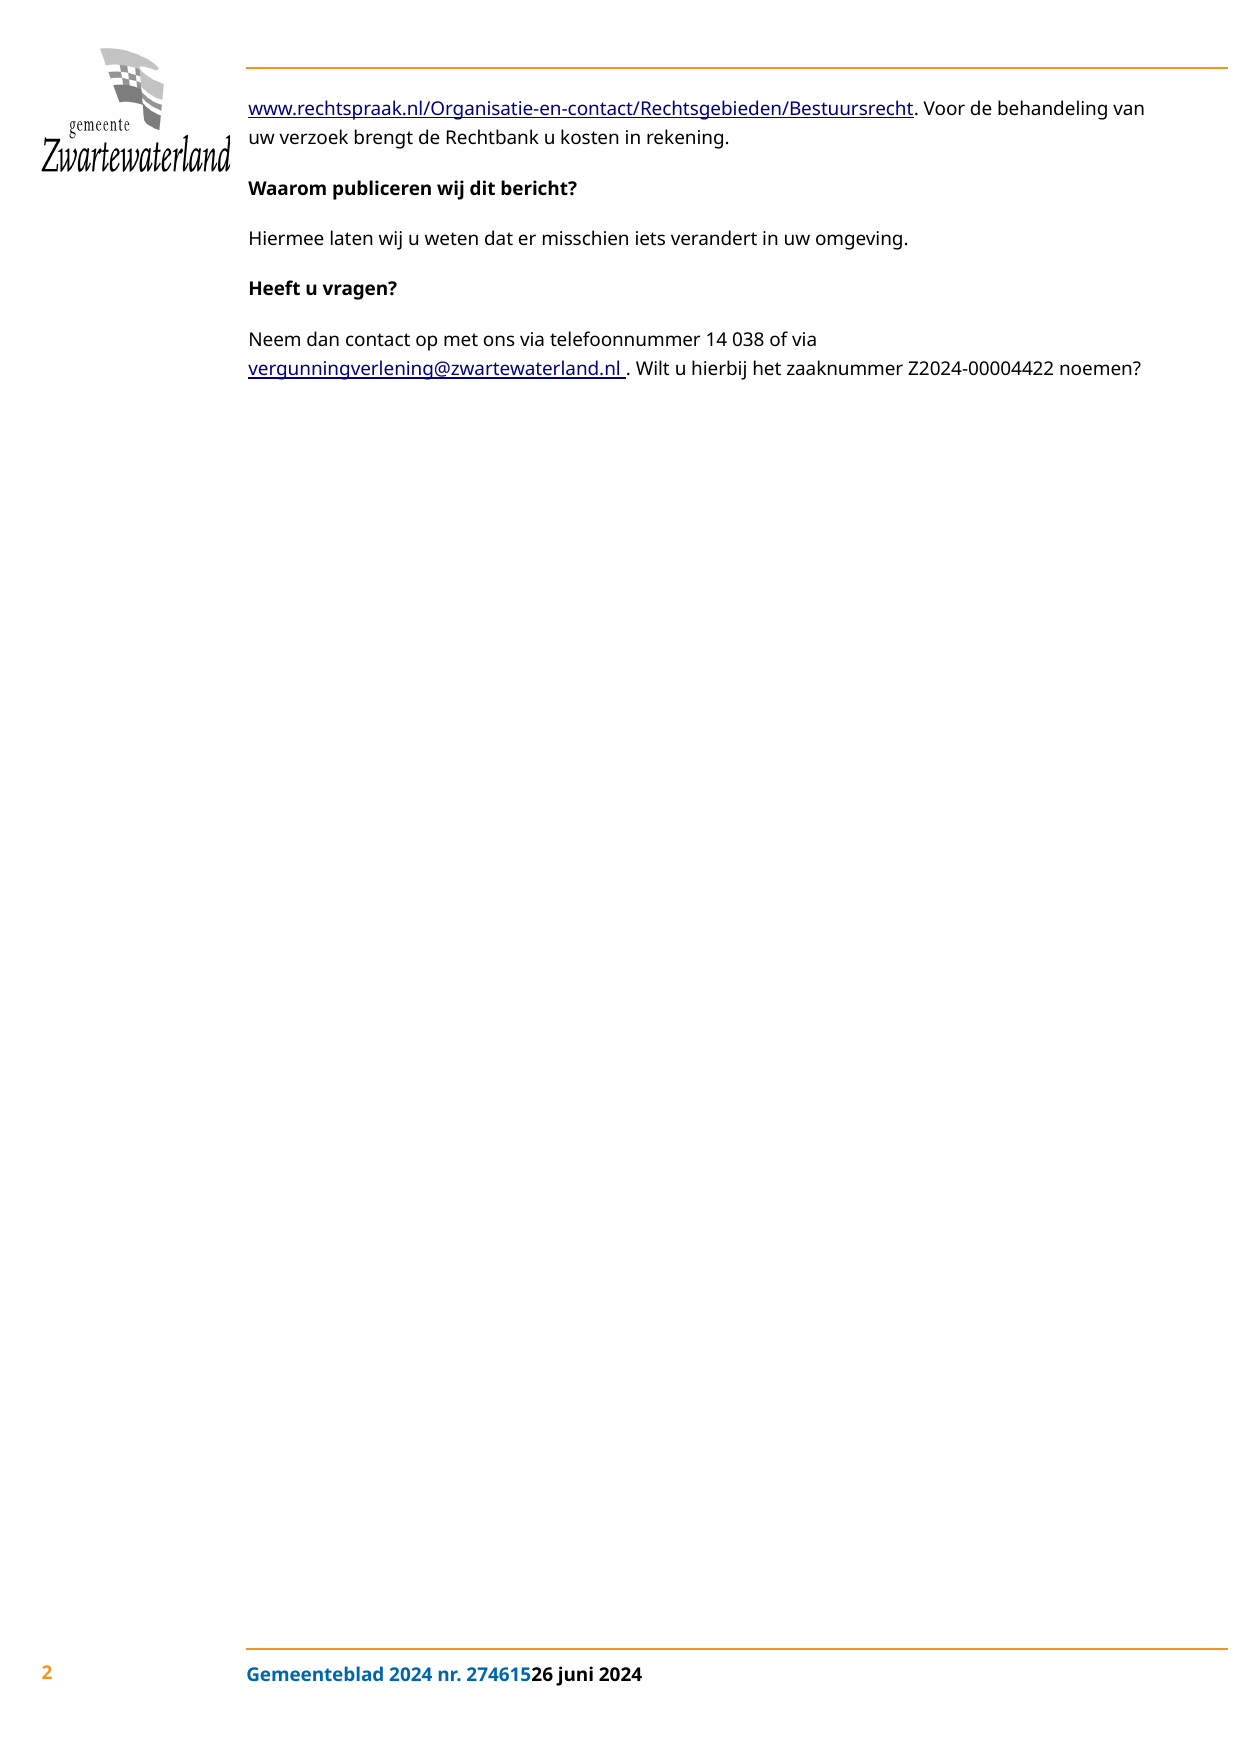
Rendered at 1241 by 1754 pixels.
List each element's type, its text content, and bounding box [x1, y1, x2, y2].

text Neem dan contact op met ons via telefoonnummer 14 038 of via vergunningverlening@zwartewaterland.nl . Wilt u hierbij het zaaknummer Z2024-00004422 noemen? [248, 326, 1152, 381]
text Heeft u vragen? [248, 276, 1152, 301]
picture [41, 47, 231, 172]
text www.rechtspraak.nl/Organisatie-en-contact/Rechtsgebieden/Bestuursrecht. Voor de behandeling van uw verzoek brengt de Rechtbank u kosten in rekening. [248, 95, 1152, 150]
text Hiermee laten wij u weten dat er misschien iets verandert in uw omgeving. [248, 225, 1152, 251]
text Waarom publiceren wij dit bericht? [248, 175, 1152, 201]
